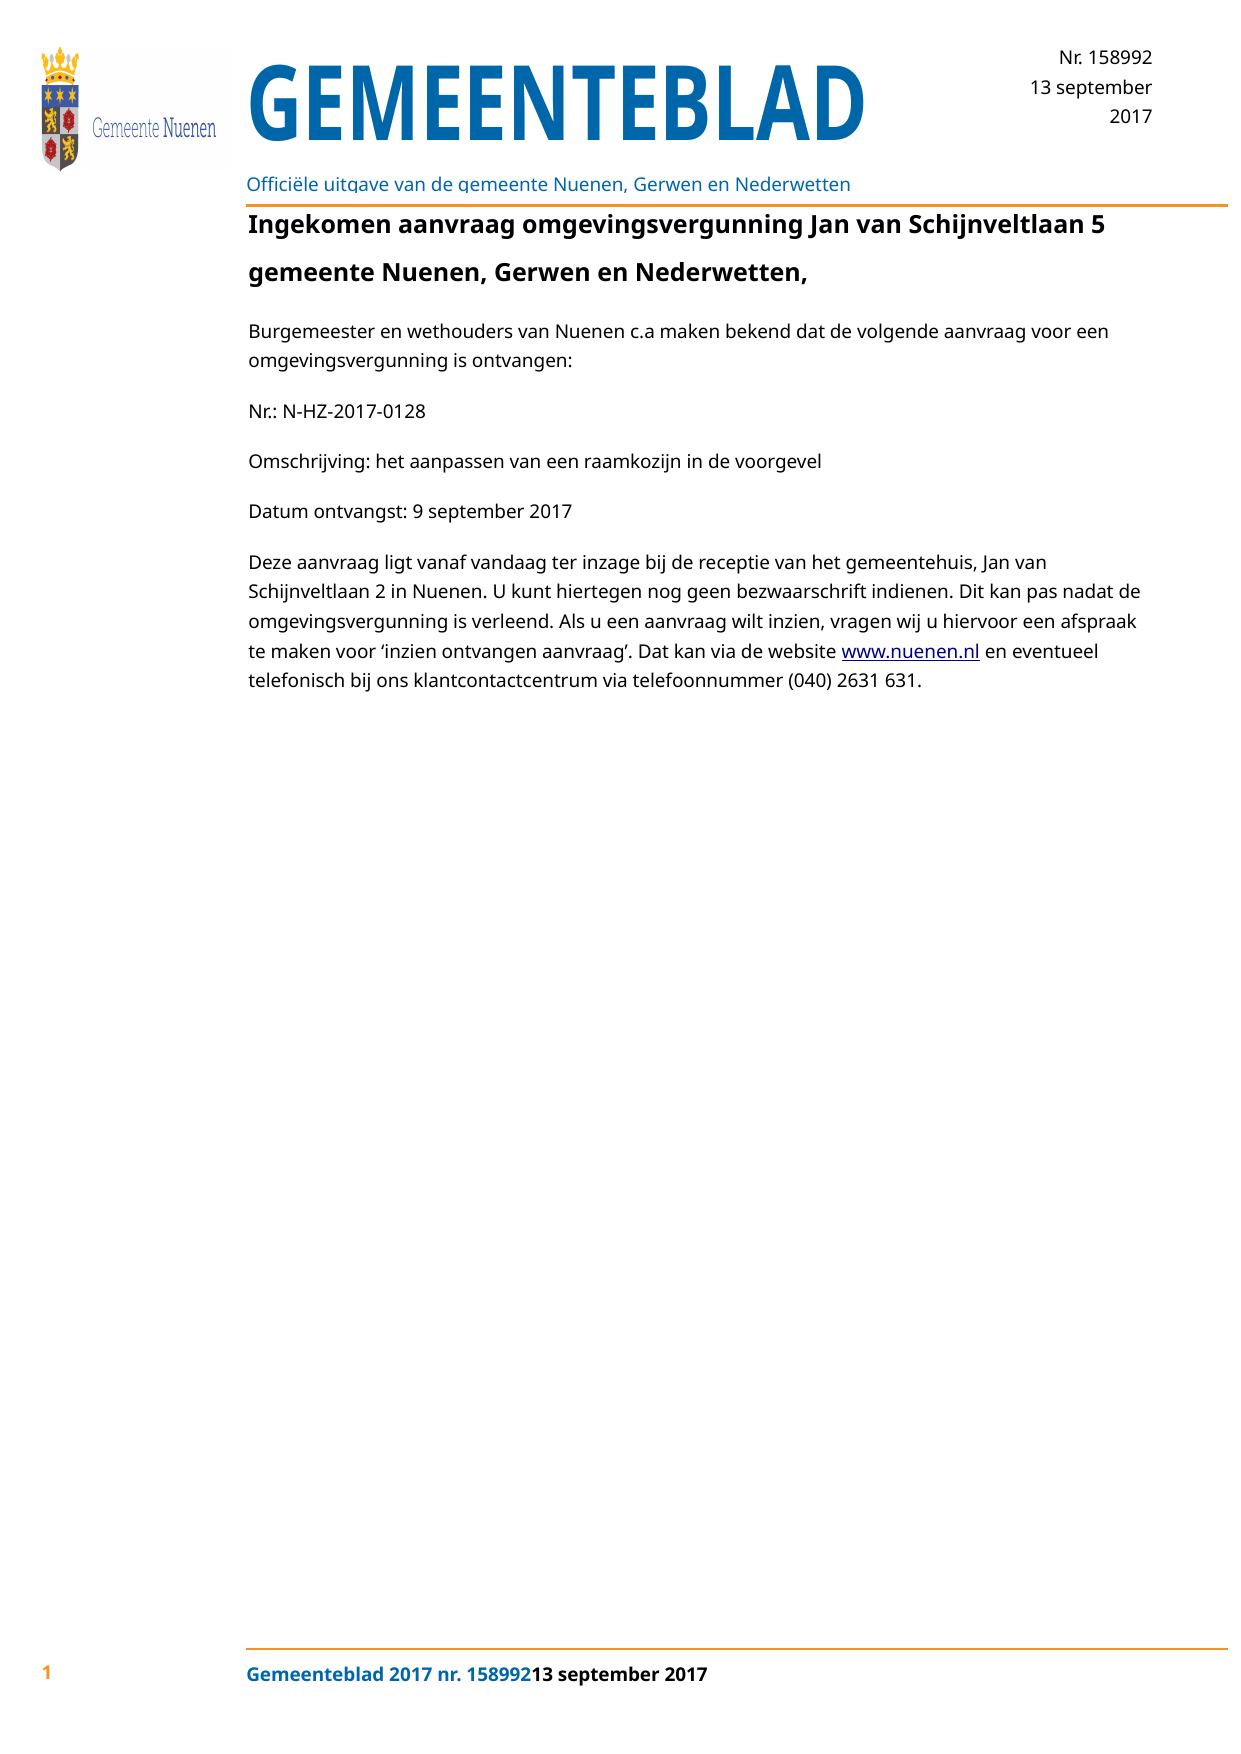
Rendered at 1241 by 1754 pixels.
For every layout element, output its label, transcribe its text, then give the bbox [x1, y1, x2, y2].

text Nr.: N-HZ-2017-0128 [248, 398, 1152, 424]
text Deze aanvraag ligt vanaf vandaag ter inzage bij de receptie van het gemeentehuis, Jan van Schijnveltlaan 2 in Nuenen. U kunt hiertegen nog geen bezwaarschrift indienen. Dit kan pas nadat de omgevingsvergunning is verleend. Als u een aanvraag wilt inzien, vragen wij u hiervoor een afspraak te maken voor ‘inzien ontvangen aanvraag’. Dat kan via de website www.nuenen.nl en eventueel telefonisch bij ons klantcontactcentrum via telefoonnummer (040) 2631 631. [248, 549, 1152, 693]
text Ingekomen aanvraag omgevingsvergunning Jan van Schijnveltlaan 5 gemeente Nuenen, Gerwen en Nederwetten, [248, 207, 1152, 288]
text Datum ontvangst: 9 september 2017 [248, 499, 1152, 524]
text Burgemeester en wethouders van Nuenen c.a maken bekend dat de volgende aanvraag voor een omgevingsvergunning is ontvangen: [248, 318, 1152, 373]
picture [41, 47, 231, 172]
text Omschrijving: het aanpassen van een raamkozijn in de voorgevel [248, 448, 1152, 474]
